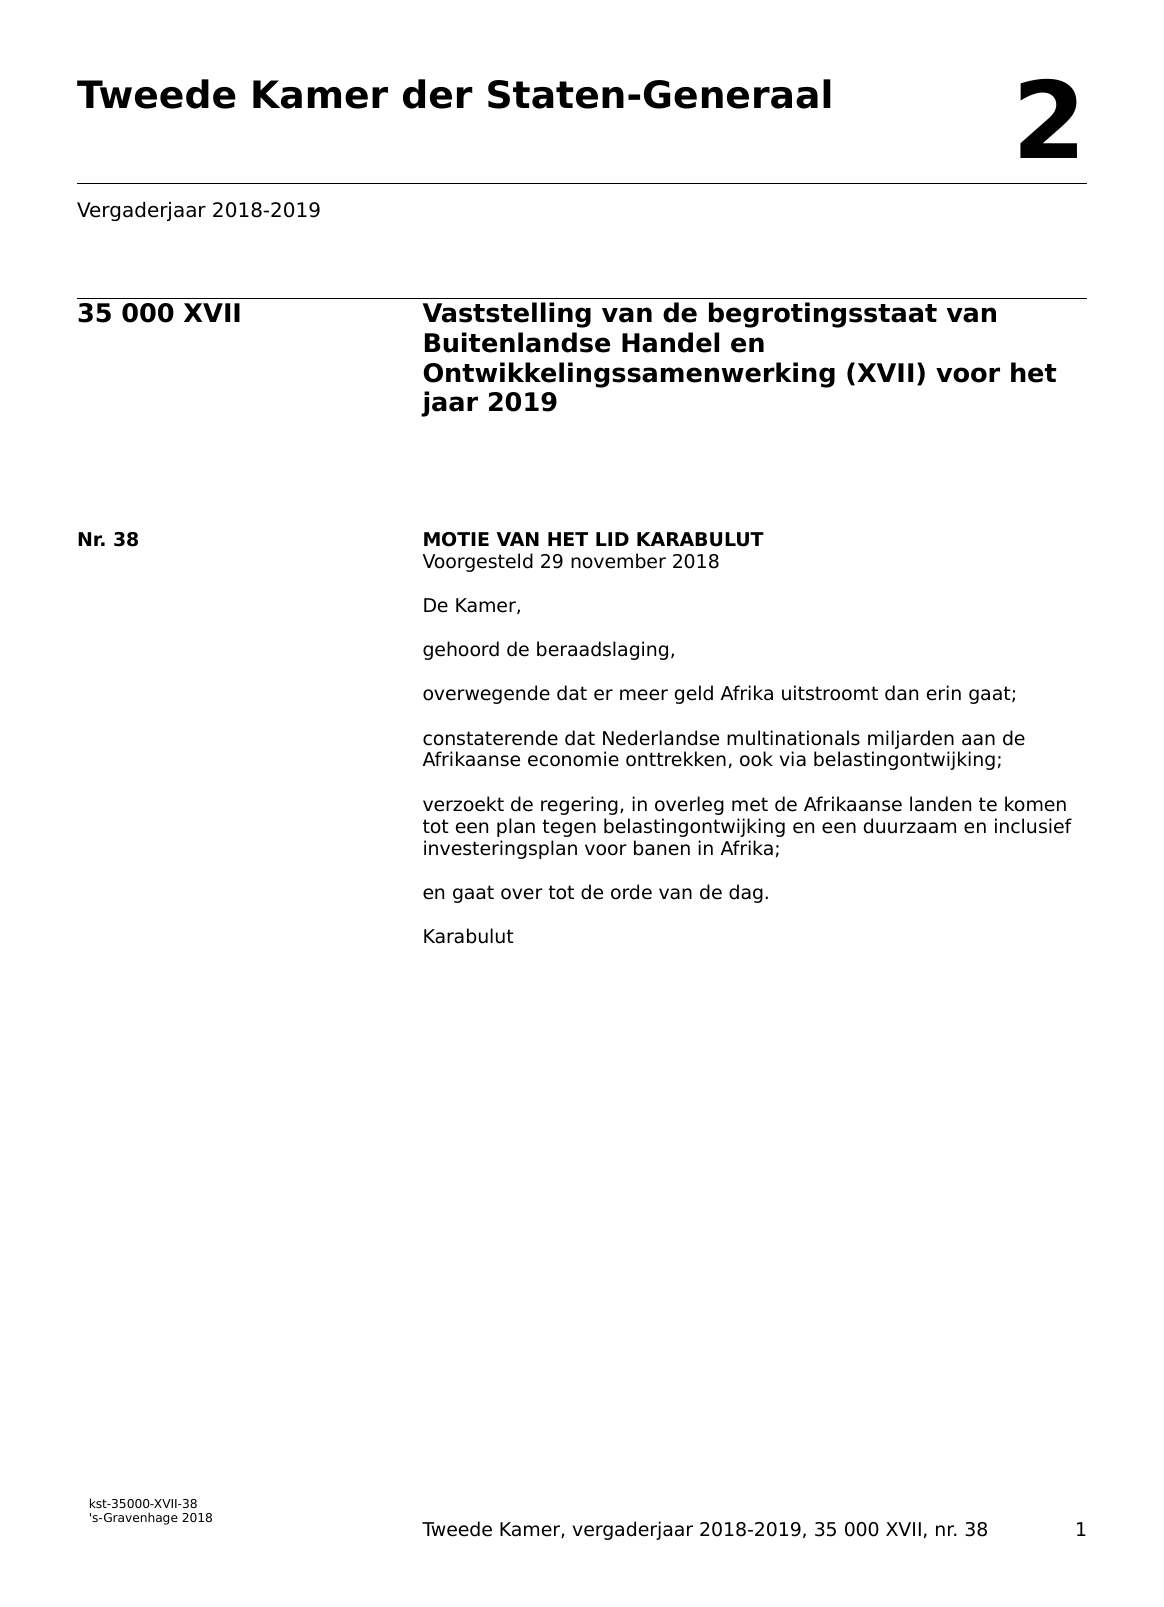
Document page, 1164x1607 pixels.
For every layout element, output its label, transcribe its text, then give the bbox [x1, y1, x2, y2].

table_cell Vergaderjaar 2018-2019 [77, 184, 1087, 298]
text kst-35000-XVII-38 [88, 1497, 323, 1511]
table_header Tweede Kamer der Staten-Generaal [77, 59, 886, 183]
text De Kamer, [422, 595, 1087, 617]
text constaterende dat Nederlandse multinationals miljarden aan de Afrikaanse economie onttrekken, ook via belastingontwijking; [422, 727, 1087, 771]
text 's-Gravenhage 2018 [88, 1511, 323, 1525]
subtitle Nr. 38 MOTIE VAN HET LID KARABULUT [77, 529, 1087, 551]
subtitle 35 000 XVII Vaststelling van de begrotingsstaat van Buitenlandse Handel en Ontwikkelingssamenwerking (XVII) voor het jaar 2019 [77, 299, 1087, 418]
text Voorgesteld 29 november 2018 [422, 551, 1087, 573]
text overwegende dat er meer geld Afrika uitstroomt dan erin gaat; [422, 683, 1087, 705]
text en gaat over tot de orde van de dag. [422, 882, 1087, 904]
text Karabulut [422, 926, 1087, 948]
text gehoord de beraadslaging, [422, 639, 1087, 661]
text verzoekt de regering, in overleg met de Afrikaanse landen te komen tot een plan tegen belastingontwijking en een duurzaam en inclusief investeringsplan voor banen in Afrika; [422, 793, 1087, 859]
table_header 2 [886, 59, 1087, 183]
